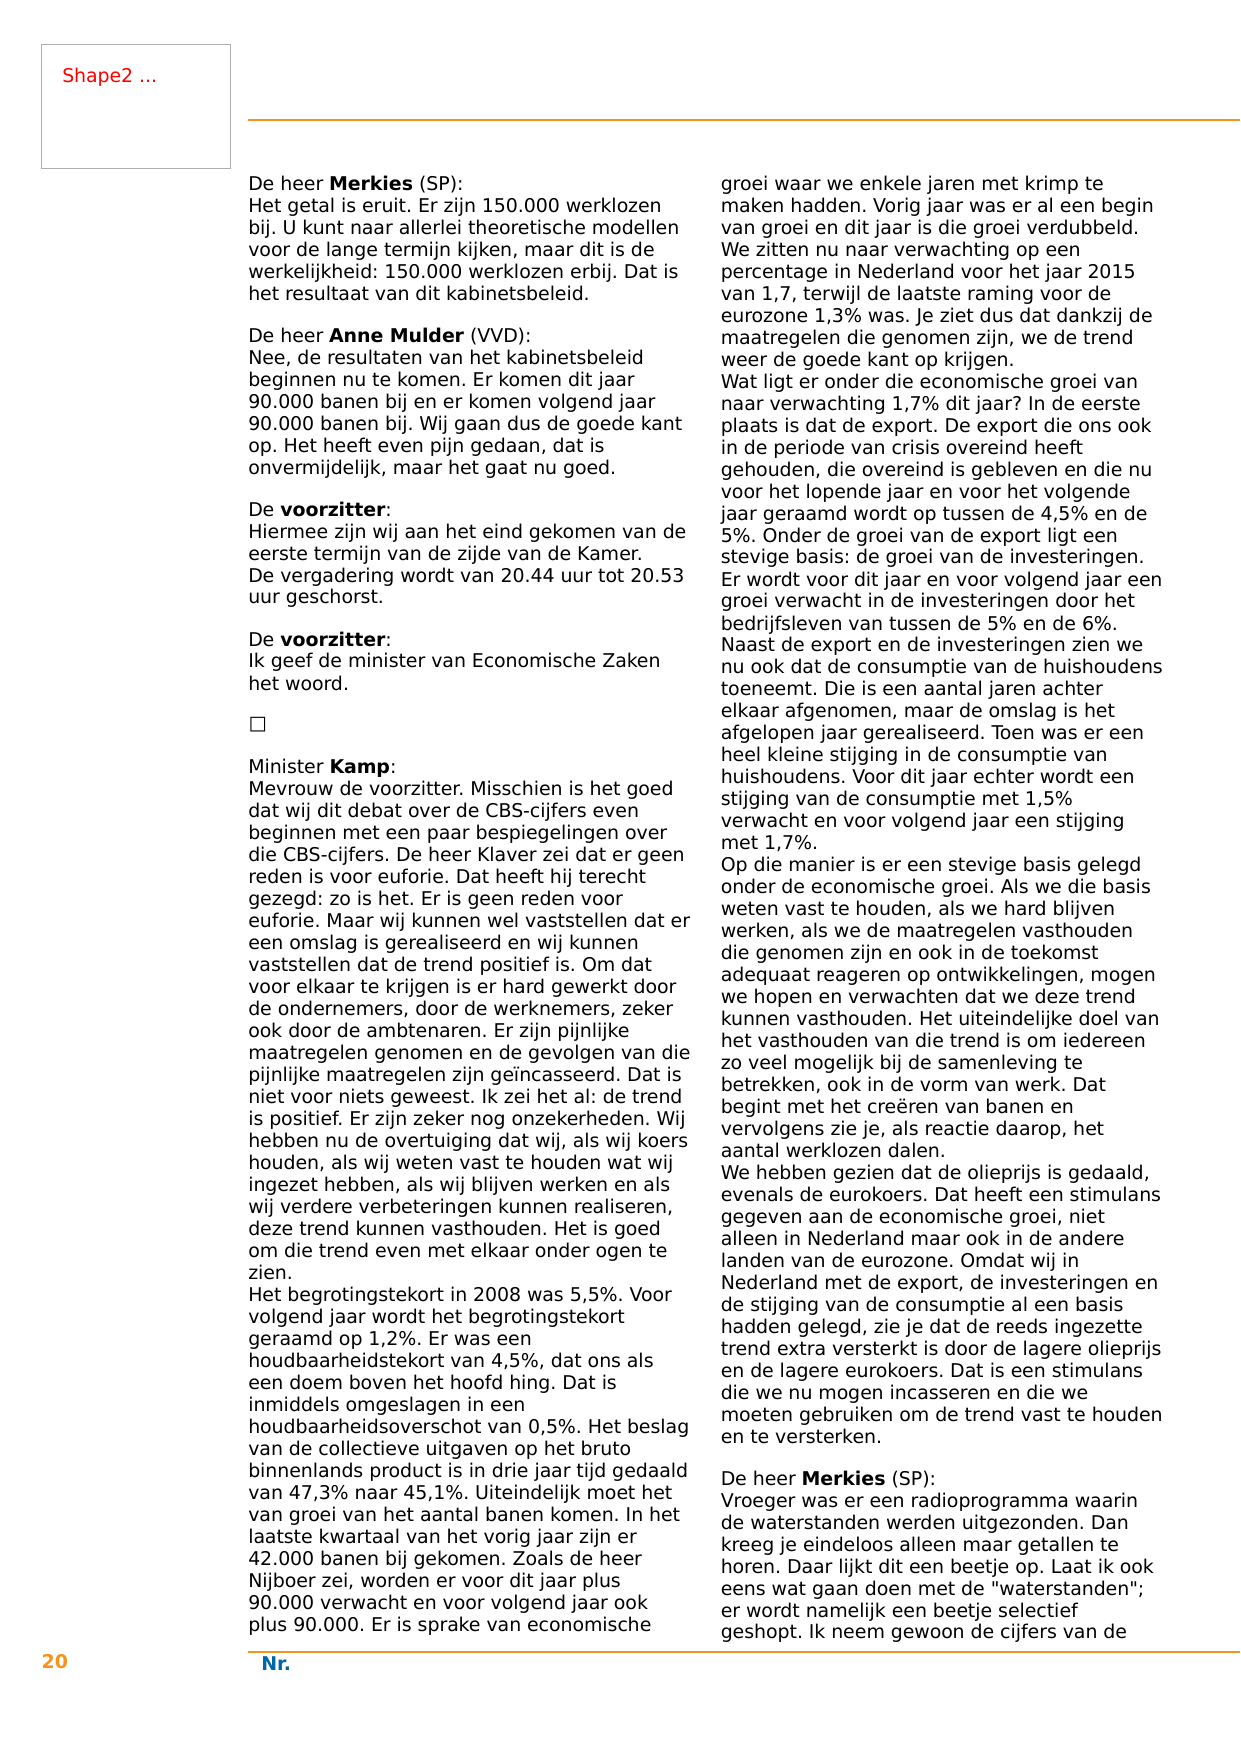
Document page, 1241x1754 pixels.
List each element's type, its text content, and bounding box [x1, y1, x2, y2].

text De vergadering wordt van 20.44 uur tot 20.53 uur geschorst. [248, 564, 691, 608]
text Vroeger was er een radioprogramma waarin de waterstanden werden uitgezonden. Dan kreeg je eindeloos alleen maar getallen te horen. Daar lijkt dit een beetje op. Laat ik ook eens wat gaan doen met de "waterstanden"; er wordt namelijk een beetje selectief geshopt. Ik neem gewoon de cijfers van de [721, 1489, 1163, 1643]
text De heer Anne Mulder (VVD): [248, 325, 691, 347]
text Het begrotingstekort in 2008 was 5,5%. Voor volgend jaar wordt het begrotingstekort geraamd op 1,2%. Er was een houdbaarheidstekort van 4,5%, dat ons als een doem boven het hoofd hing. Dat is inmiddels omgeslagen in een houdbaarheidsoverschot van 0,5%. Het beslag van de collectieve uitgaven op het bruto binnenlands product is in drie jaar tijd gedaald van 47,3% naar 45,1%. Uiteindelijk moet het van groei van het aantal banen komen. In het laatste kwartaal van het vorig jaar zijn er 42.000 banen bij gekomen. Zoals de heer Nijboer zei, worden er voor dit jaar plus 90.000 verwacht en voor volgend jaar ook plus 90.000. Er is sprake van economische [248, 1284, 691, 1636]
text Wat ligt er onder die economische groei van naar verwachting 1,7% dit jaar? In de eerste plaats is dat de export. De export die ons ook in de periode van crisis overeind heeft gehouden, die overeind is gebleven en die nu voor het lopende jaar en voor het volgende jaar geraamd wordt op tussen de 4,5% en de 5%. Onder de groei van de export ligt een stevige basis: de groei van de investeringen. Er wordt voor dit jaar en voor volgend jaar een groei verwacht in de investeringen door het bedrijfsleven van tussen de 5% en de 6%. Naast de export en de investeringen zien we nu ook dat de consumptie van de huishoudens toeneemt. Die is een aantal jaren achter elkaar afgenomen, maar de omslag is het afgelopen jaar gerealiseerd. Toen was er een heel kleine stijging in de consumptie van huishoudens. Voor dit jaar echter wordt een stijging van de consumptie met 1,5% verwacht en voor volgend jaar een stijging met 1,7%. [721, 371, 1163, 854]
text De voorzitter: [248, 498, 691, 521]
text Minister Kamp: [248, 756, 691, 778]
text Op die manier is er een stevige basis gelegd onder de economische groei. Als we die basis weten vast te houden, als we hard blijven werken, als we de maatregelen vasthouden die genomen zijn en ook in de toekomst adequaat reageren op ontwikkelingen, mogen we hopen en verwachten dat we deze trend kunnen vasthouden. Het uiteindelijke doel van het vasthouden van die trend is om iedereen zo veel mogelijk bij de samenleving te betrekken, ook in de vorm van werk. Dat begint met het creëren van banen en vervolgens zie je, als reactie daarop, het aantal werklozen dalen. [721, 854, 1163, 1162]
text De voorzitter: [248, 628, 691, 650]
text ⬜ [248, 714, 691, 736]
text We hebben gezien dat de olieprijs is gedaald, evenals de eurokoers. Dat heeft een stimulans gegeven aan de economische groei, niet alleen in Nederland maar ook in de andere landen van de eurozone. Omdat wij in Nederland met de export, de investeringen en de stijging van de consumptie al een basis hadden gelegd, zie je dat de reeds ingezette trend extra versterkt is door de lagere olieprijs en de lagere eurokoers. Dat is een stimulans die we nu mogen incasseren en die we moeten gebruiken om de trend vast te houden en te versterken. [721, 1162, 1163, 1448]
text Ik geef de minister van Economische Zaken het woord. [248, 650, 691, 694]
text groei waar we enkele jaren met krimp te maken hadden. Vorig jaar was er al een begin van groei en dit jaar is die groei verdubbeld. We zitten nu naar verwachting op een percentage in Nederland voor het jaar 2015 van 1,7, terwijl de laatste raming voor de eurozone 1,3% was. Je ziet dus dat dankzij de maatregelen die genomen zijn, we de trend weer de goede kant op krijgen. [721, 173, 1163, 371]
text Het getal is eruit. Er zijn 150.000 werklozen bij. U kunt naar allerlei theoretische modellen voor de lange termijn kijken, maar dit is de werkelijkheid: 150.000 werklozen erbij. Dat is het resultaat van dit kabinetsbeleid. [248, 195, 691, 305]
text Hiermee zijn wij aan het eind gekomen van de eerste termijn van de zijde van de Kamer. [248, 521, 691, 564]
text De heer Merkies (SP): [248, 173, 691, 195]
text Mevrouw de voorzitter. Misschien is het goed dat wij dit debat over de CBS-cijfers even beginnen met een paar bespiegelingen over die CBS-cijfers. De heer Klaver zei dat er geen reden is voor euforie. Dat heeft hij terecht gezegd: zo is het. Er is geen reden voor euforie. Maar wij kunnen wel vaststellen dat er een omslag is gerealiseerd en wij kunnen vaststellen dat de trend positief is. Om dat voor elkaar te krijgen is er hard gewerkt door de ondernemers, door de werknemers, zeker ook door de ambtenaren. Er zijn pijnlijke maatregelen genomen en de gevolgen van die pijnlijke maatregelen zijn geïncasseerd. Dat is niet voor niets geweest. Ik zei het al: de trend is positief. Er zijn zeker nog onzekerheden. Wij hebben nu de overtuiging dat wij, als wij koers houden, als wij weten vast te houden wat wij ingezet hebben, als wij blijven werken en als wij verdere verbeteringen kunnen realiseren, deze trend kunnen vasthouden. Het is goed om die trend even met elkaar onder ogen te zien. [248, 778, 691, 1284]
text De heer Merkies (SP): [721, 1468, 1163, 1489]
text Nee, de resultaten van het kabinetsbeleid beginnen nu te komen. Er komen dit jaar 90.000 banen bij en er komen volgend jaar 90.000 banen bij. Wij gaan dus de goede kant op. Het heeft even pijn gedaan, dat is onvermijdelijk, maar het gaat nu goed. [248, 347, 691, 478]
